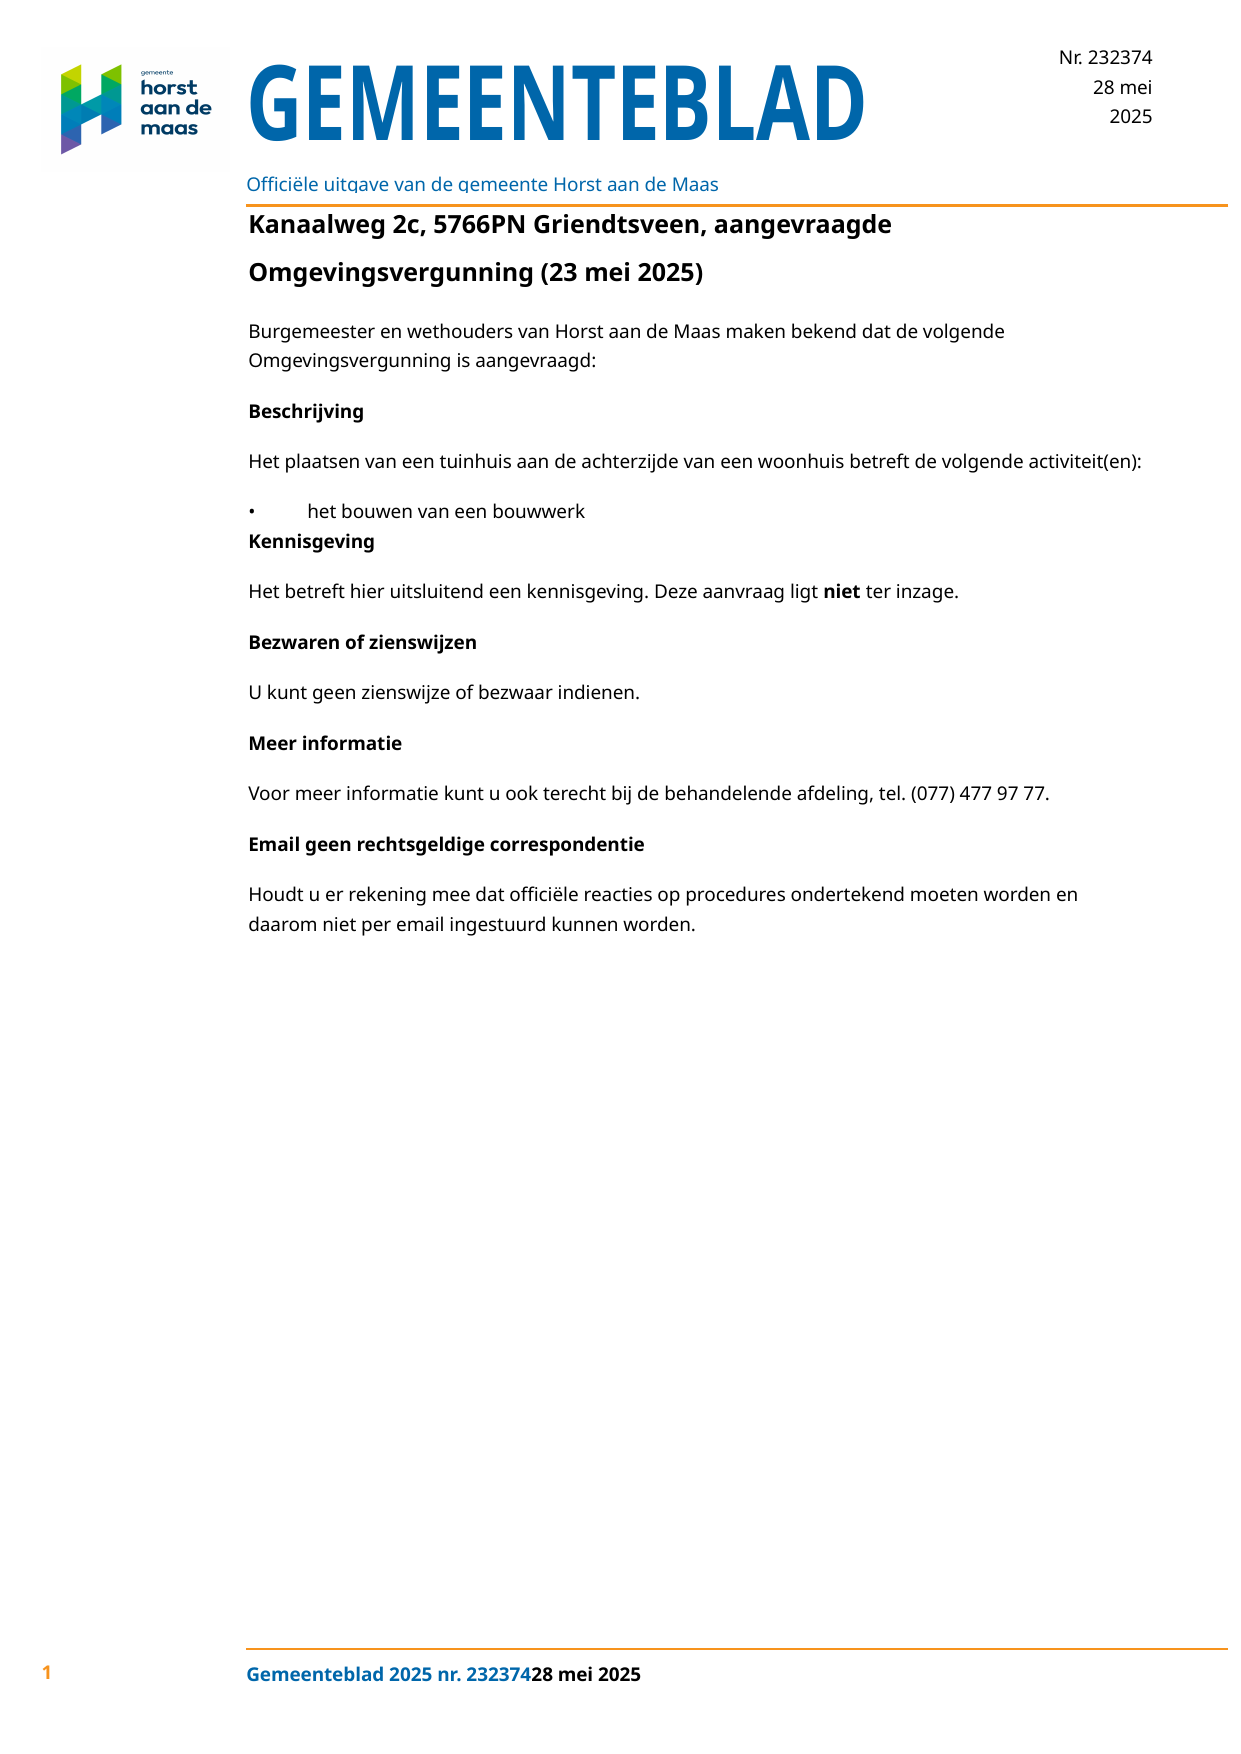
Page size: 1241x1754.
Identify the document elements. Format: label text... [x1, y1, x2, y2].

text Burgemeester en wethouders van Horst aan de Maas maken bekend dat de volgende Omgevingsvergunning is aangevraagd: [248, 318, 1152, 373]
text Voor meer informatie kunt u ook terecht bij de behandelende afdeling, tel. (077) 477 97 77. [248, 780, 1152, 806]
text Kanaalweg 2c, 5766PN Griendtsveen, aangevraagde Omgevingsvergunning (23 mei 2025) [248, 207, 1152, 288]
list het bouwen van een bouwwerk [248, 499, 1152, 524]
text Bezwaren of zienswijzen [248, 629, 1152, 655]
text U kunt geen zienswijze of bezwaar indienen. [248, 679, 1152, 705]
text Email geen rechtsgeldige correspondentie [248, 831, 1152, 857]
text Meer informatie [248, 730, 1152, 756]
picture [41, 47, 231, 172]
text Beschrijving [248, 398, 1152, 424]
text Kennisgeving [248, 528, 1152, 554]
text Het betreft hier uitsluitend een kennisgeving. Deze aanvraag ligt niet ter inzage. [248, 579, 1152, 604]
text Het plaatsen van een tuinhuis aan de achterzijde van een woonhuis betreft de volgende activiteit(en): [248, 448, 1152, 474]
text Houdt u er rekening mee dat officiële reacties op procedures ondertekend moeten worden en daarom niet per email ingestuurd kunnen worden. [248, 881, 1152, 937]
